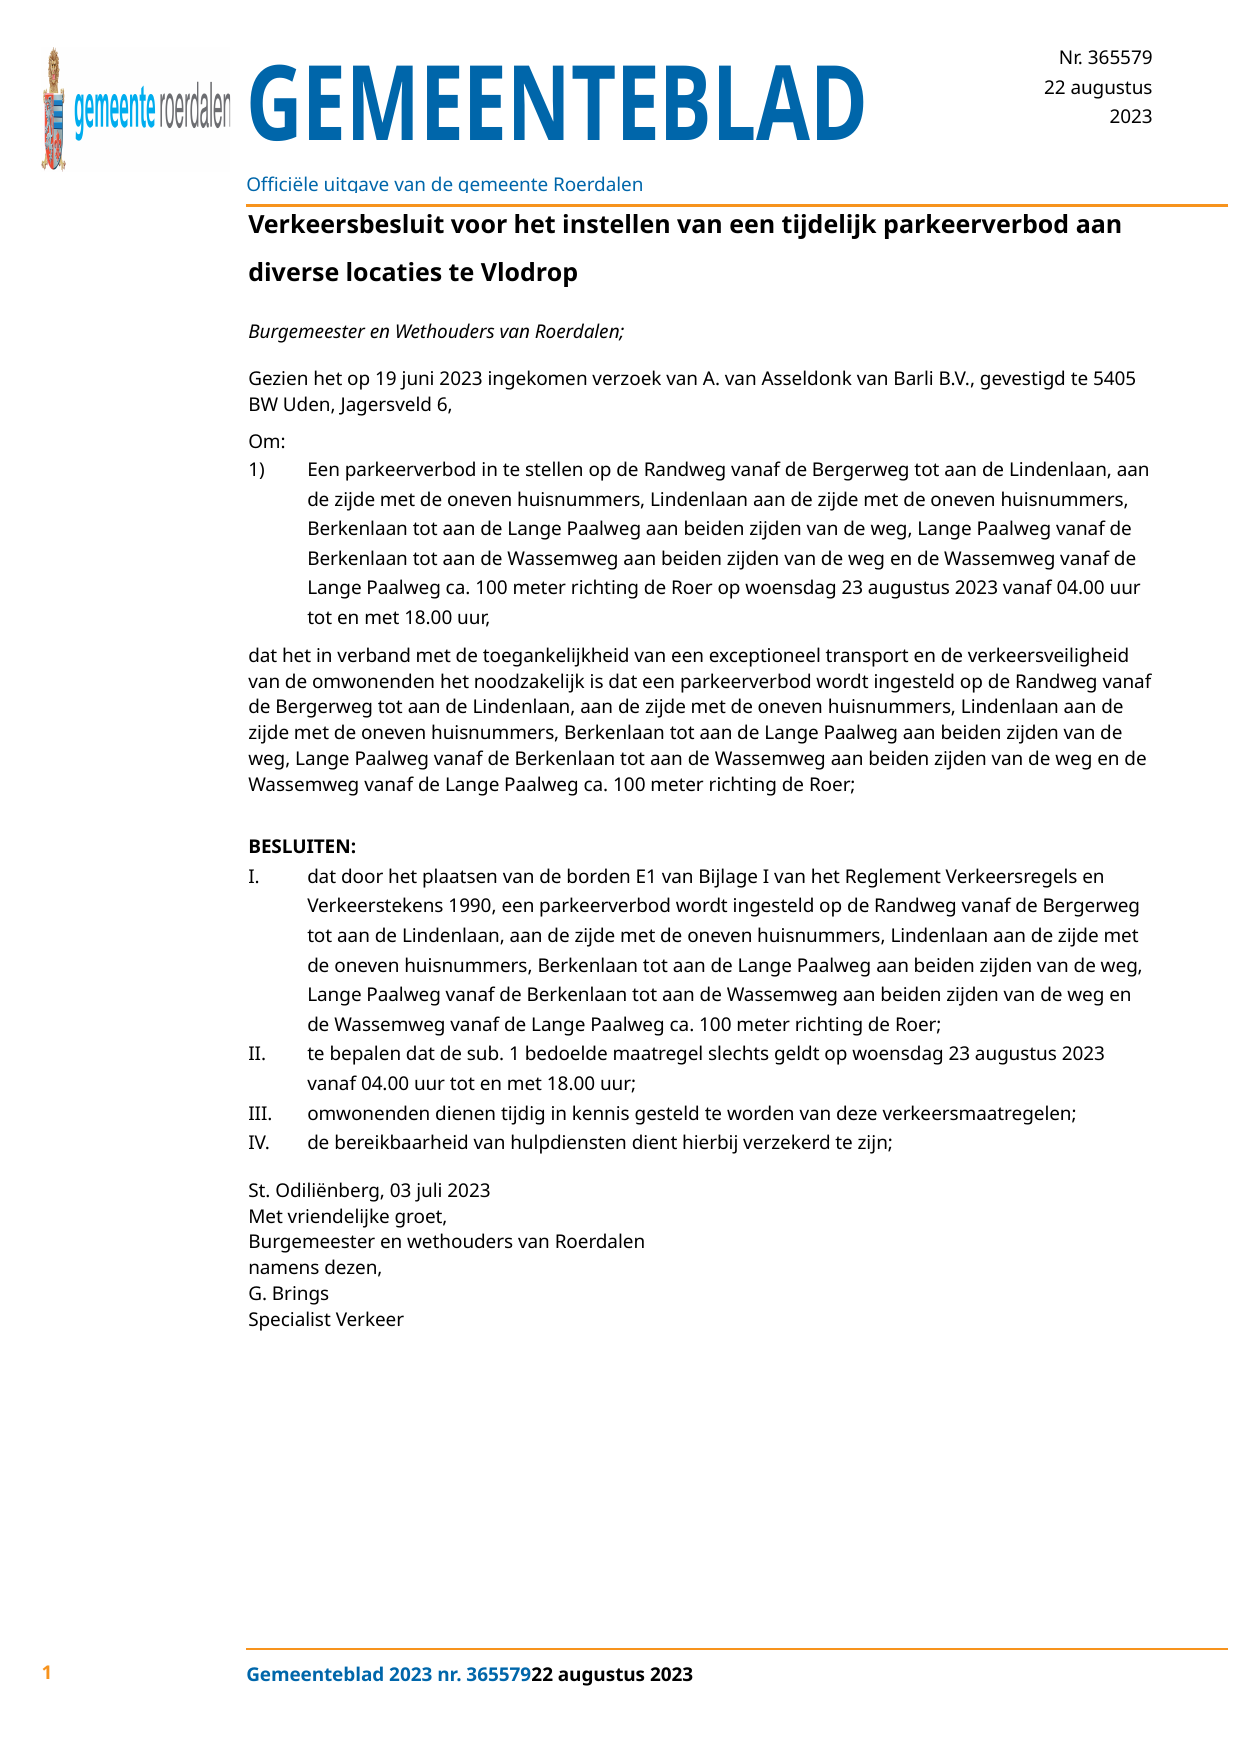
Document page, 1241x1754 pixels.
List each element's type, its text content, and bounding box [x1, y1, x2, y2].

list Een parkeerverbod in te stellen op de Randweg vanaf de Bergerweg tot aan de Lindenlaan, aan de zijde met de oneven huisnummers, Lindenlaan aan de zijde met de oneven huisnummers, Berkenlaan tot aan de Lange Paalweg aan beiden zijden van de weg, Lange Paalweg vanaf de Berkenlaan tot aan de Wassemweg aan beiden zijden van de weg en de Wassemweg vanaf de Lange Paalweg ca. 100 meter richting de Roer op woensdag 23 augustus 2023 vanaf 04.00 uur tot en met 18.00 uur, [248, 456, 1152, 630]
text Met vriendelijke groet, [248, 1203, 1152, 1228]
text Verkeersbesluit voor het instellen van een tijdelijk parkeerverbod aan diverse locaties te Vlodrop [248, 207, 1152, 288]
text Burgemeester en Wethouders van Roerdalen; [248, 318, 1152, 344]
text Gezien het op 19 juni 2023 ingekomen verzoek van A. van Asseldonk van Barli B.V., gevestigd te 5405 BW Uden, Jagersveld 6, [248, 366, 1152, 417]
text BESLUITEN: [248, 833, 1152, 859]
list omwonenden dienen tijdig in kennis gesteld te worden van deze verkeersmaatregelen; [248, 1100, 1152, 1125]
picture [41, 47, 231, 172]
list de bereikbaarheid van hulpdiensten dient hierbij verzekerd te zijn; [248, 1129, 1152, 1155]
list te bepalen dat de sub. 1 bedoelde maatregel slechts geldt op woensdag 23 augustus 2023 vanaf 04.00 uur tot en met 18.00 uur; [248, 1041, 1152, 1096]
text Specialist Verkeer [248, 1306, 1152, 1331]
text G. Brings [248, 1280, 1152, 1306]
list dat door het plaatsen van de borden E1 van Bijlage I van het Reglement Verkeersregels en Verkeerstekens 1990, een parkeerverbod wordt ingesteld op de Randweg vanaf de Bergerweg tot aan de Lindenlaan, aan de zijde met de oneven huisnummers, Lindenlaan aan de zijde met de oneven huisnummers, Berkenlaan tot aan de Lange Paalweg aan beiden zijden van de weg, Lange Paalweg vanaf de Berkenlaan tot aan de Wassemweg aan beiden zijden van de weg en de Wassemweg vanaf de Lange Paalweg ca. 100 meter richting de Roer; [248, 863, 1152, 1037]
text St. Odiliënberg, 03 juli 2023 [248, 1177, 1152, 1203]
text Burgemeester en wethouders van Roerdalen [248, 1228, 1152, 1254]
text Om: [248, 428, 1152, 454]
text dat het in verband met de toegankelijkheid van een exceptioneel transport en de verkeersveiligheid van de omwonenden het noodzakelijk is dat een parkeerverbod wordt ingesteld op de Randweg vanaf de Bergerweg tot aan de Lindenlaan, aan de zijde met de oneven huisnummers, Lindenlaan aan de zijde met de oneven huisnummers, Berkenlaan tot aan de Lange Paalweg aan beiden zijden van de weg, Lange Paalweg vanaf de Berkenlaan tot aan de Wassemweg aan beiden zijden van de weg en de Wassemweg vanaf de Lange Paalweg ca. 100 meter richting de Roer; [248, 642, 1152, 796]
text namens dezen, [248, 1254, 1152, 1280]
